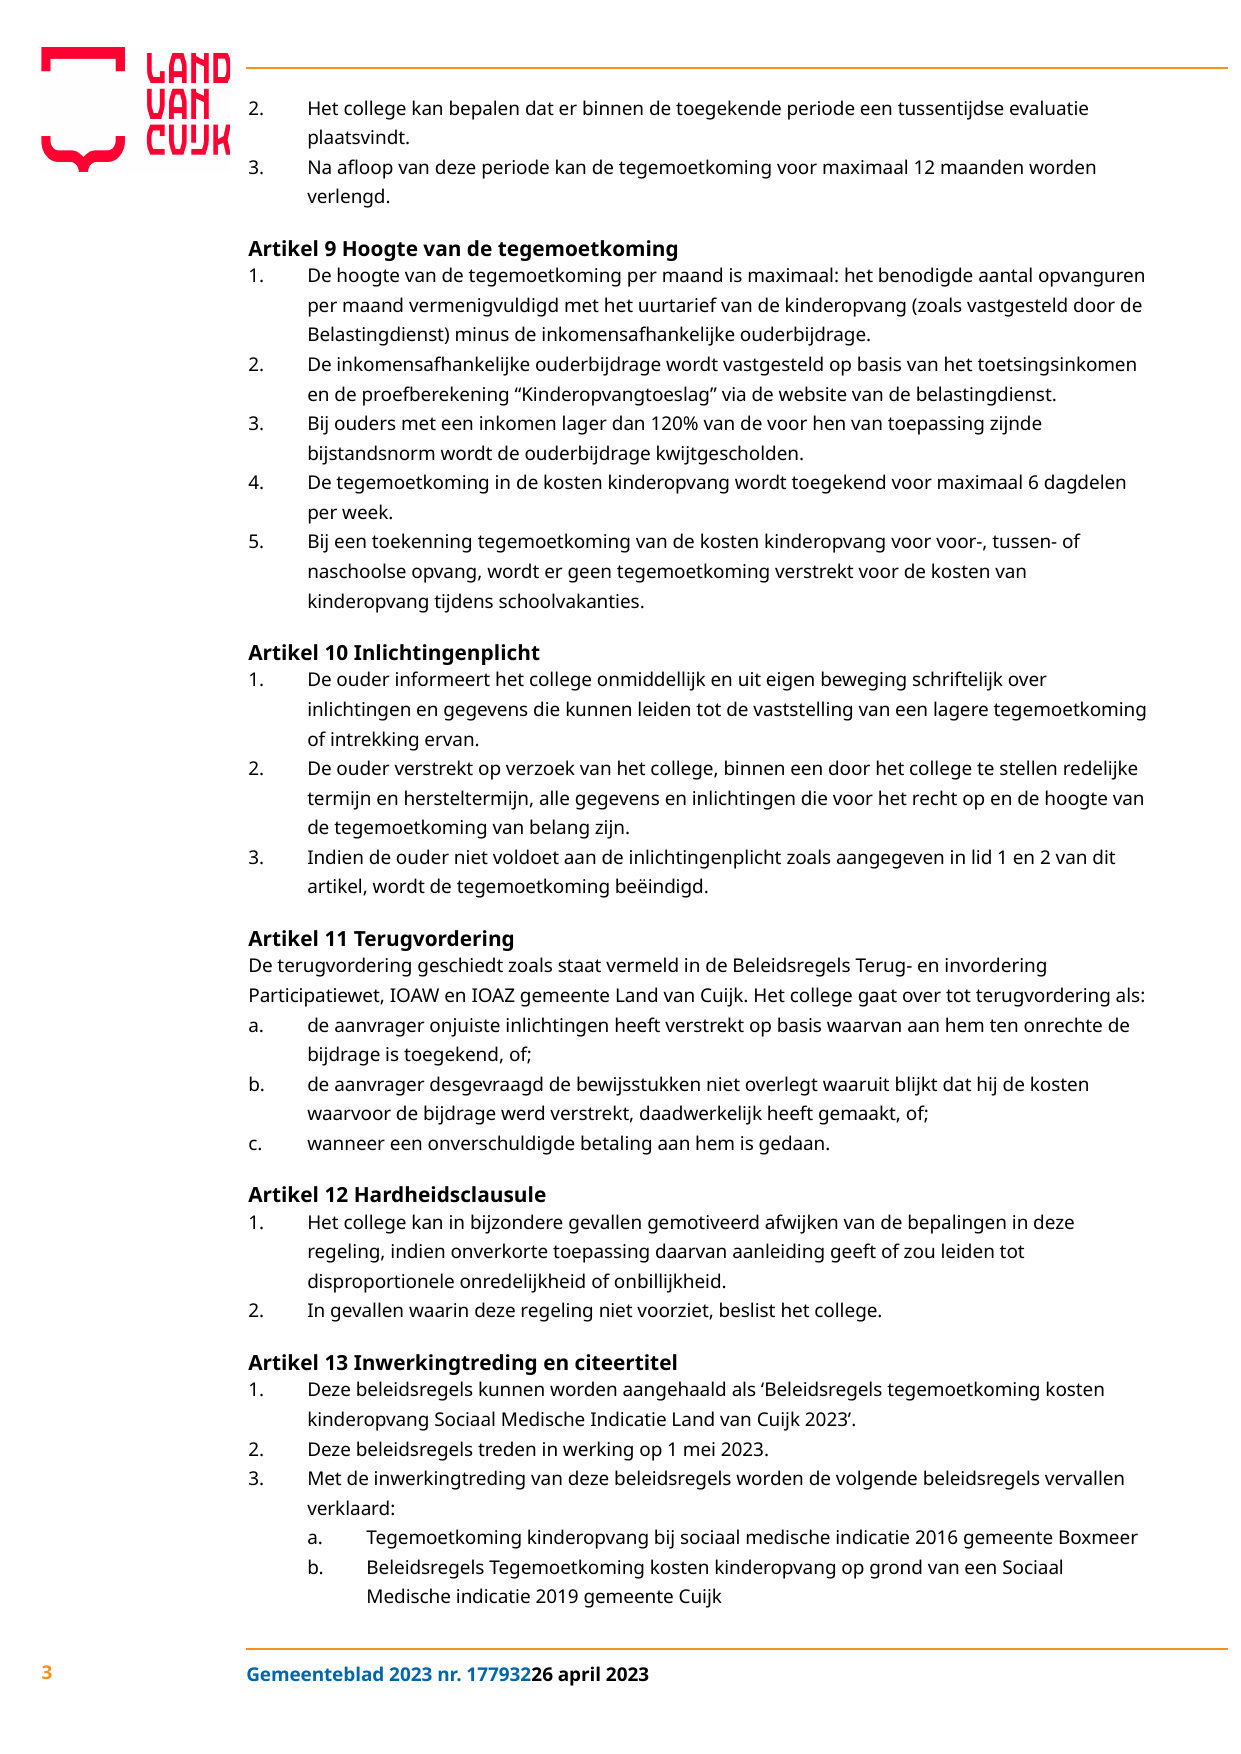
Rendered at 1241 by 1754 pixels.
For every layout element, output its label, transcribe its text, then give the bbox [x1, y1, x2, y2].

list Bij een toekenning tegemoetkoming van de kosten kinderopvang voor voor-, tussen- of naschoolse opvang, wordt er geen tegemoetkoming verstrekt voor de kosten van kinderopvang tijdens schoolvakanties. [248, 529, 1152, 613]
list Het college kan bepalen dat er binnen de toegekende periode een tussentijdse evaluatie plaatsvindt. [248, 95, 1152, 150]
list In gevallen waarin deze regeling niet voorziet, beslist het college. [248, 1298, 1152, 1323]
picture [41, 47, 231, 172]
text Artikel 10 Inlichtingenplicht [248, 638, 1152, 667]
list Bij ouders met een inkomen lager dan 120% van de voor hen van toepassing zijnde bijstandsnorm wordt de ouderbijdrage kwijtgescholden. [248, 410, 1152, 466]
list De ouder informeert het college onmiddellijk en uit eigen beweging schriftelijk over inlichtingen en gegevens die kunnen leiden tot de vaststelling van een lagere tegemoetkoming of intrekking ervan. [248, 667, 1152, 752]
list de aanvrager desgevraagd de bewijsstukken niet overlegt waaruit blijkt dat hij de kosten waarvoor de bijdrage werd verstrekt, daadwerkelijk heeft gemaakt, of; [248, 1071, 1152, 1126]
list De inkomensafhankelijke ouderbijdrage wordt vastgesteld op basis van het toetsingsinkomen en de proefberekening “Kinderopvangtoeslag” via de website van de belastingdienst. [248, 351, 1152, 406]
list Deze beleidsregels treden in werking op 1 mei 2023. [248, 1436, 1152, 1461]
list Met de inwerkingtreding van deze beleidsregels worden de volgende beleidsregels vervallen verklaard: [248, 1465, 1152, 1521]
list Beleidsregels Tegemoetkoming kosten kinderopvang op grond van een Sociaal Medische indicatie 2019 gemeente Cuijk [307, 1554, 1152, 1609]
list Deze beleidsregels kunnen worden aangehaald als ‘Beleidsregels tegemoetkoming kosten kinderopvang Sociaal Medische Indicatie Land van Cuijk 2023’. [248, 1377, 1152, 1432]
text Artikel 9 Hoogte van de tegemoetkoming [248, 234, 1152, 262]
list Tegemoetkoming kinderopvang bij sociaal medische indicatie 2016 gemeente Boxmeer [307, 1524, 1152, 1550]
text De terugvordering geschiedt zoals staat vermeld in de Beleidsregels Terug- en invordering Participatiewet, IOAW en IOAZ gemeente Land van Cuijk. Het college gaat over tot terugvordering als: [248, 953, 1152, 1008]
list De tegemoetkoming in de kosten kinderopvang wordt toegekend voor maximaal 6 dagdelen per week. [248, 469, 1152, 525]
text Artikel 13 Inwerkingtreding en citeertitel [248, 1348, 1152, 1377]
list De ouder verstrekt op verzoek van het college, binnen een door het college te stellen redelijke termijn en hersteltermijn, alle gegevens en inlichtingen die voor het recht op en de hoogte van de tegemoetkoming van belang zijn. [248, 755, 1152, 840]
text Artikel 12 Hardheidsclausule [248, 1181, 1152, 1209]
list wanneer een onverschuldigde betaling aan hem is gedaan. [248, 1130, 1152, 1156]
list De hoogte van de tegemoetkoming per maand is maximaal: het benodigde aantal opvanguren per maand vermenigvuldigd met het uurtarief van de kinderopvang (zoals vastgesteld door de Belastingdienst) minus de inkomensafhankelijke ouderbijdrage. [248, 262, 1152, 347]
list de aanvrager onjuiste inlichtingen heeft verstrekt op basis waarvan aan hem ten onrechte de bijdrage is toegekend, of; [248, 1012, 1152, 1067]
text Artikel 11 Terugvordering [248, 924, 1152, 953]
list Indien de ouder niet voldoet aan de inlichtingenplicht zoals aangegeven in lid 1 en 2 van dit artikel, wordt de tegemoetkoming beëindigd. [248, 844, 1152, 899]
list Na afloop van deze periode kan de tegemoetkoming voor maximaal 12 maanden worden verlengd. [248, 154, 1152, 209]
list Het college kan in bijzondere gevallen gemotiveerd afwijken van de bepalingen in deze regeling, indien onverkorte toepassing daarvan aanleiding geeft of zou leiden tot disproportionele onredelijkheid of onbillijkheid. [248, 1209, 1152, 1294]
